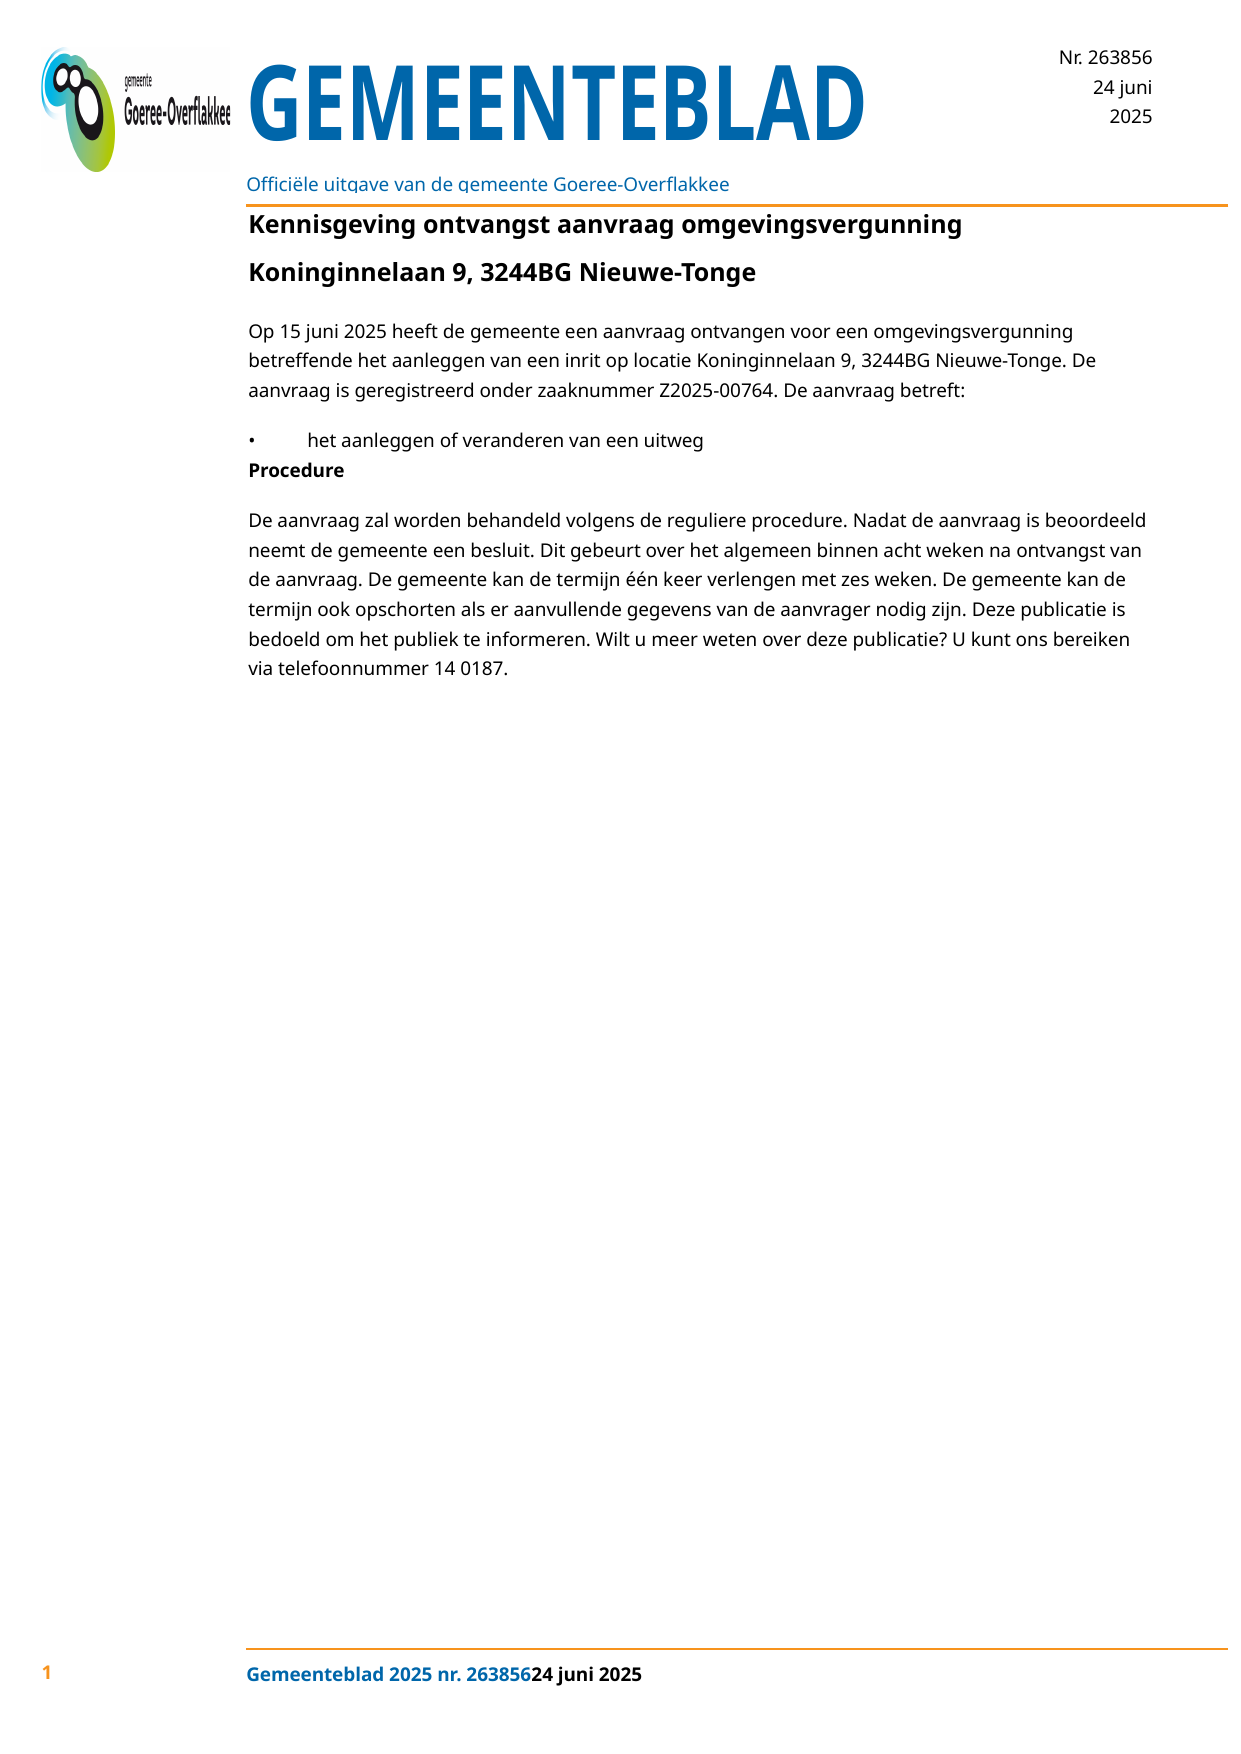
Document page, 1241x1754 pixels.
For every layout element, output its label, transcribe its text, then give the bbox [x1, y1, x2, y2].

text Op 15 juni 2025 heeft de gemeente een aanvraag ontvangen voor een omgevingsvergunning betreffende het aanleggen van een inrit op locatie Koninginnelaan 9, 3244BG Nieuwe-Tonge. De aanvraag is geregistreerd onder zaaknummer Z2025-00764. De aanvraag betreft: [248, 318, 1152, 403]
text De aanvraag zal worden behandeld volgens de reguliere procedure. Nadat de aanvraag is beoordeeld neemt de gemeente een besluit. Dit gebeurt over het algemeen binnen acht weken na ontvangst van de aanvraag. De gemeente kan de termijn één keer verlengen met zes weken. De gemeente kan de termijn ook opschorten als er aanvullende gegevens van de aanvrager nodig zijn. Deze publicatie is bedoeld om het publiek te informeren. Wilt u meer weten over deze publicatie? U kunt ons bereiken via telefoonnummer 14 0187. [248, 507, 1152, 681]
list het aanleggen of veranderen van een uitweg [248, 427, 1152, 453]
picture [41, 47, 231, 172]
text Procedure [248, 457, 1152, 483]
text Kennisgeving ontvangst aanvraag omgevingsvergunning Koninginnelaan 9, 3244BG Nieuwe-Tonge [248, 207, 1152, 288]
